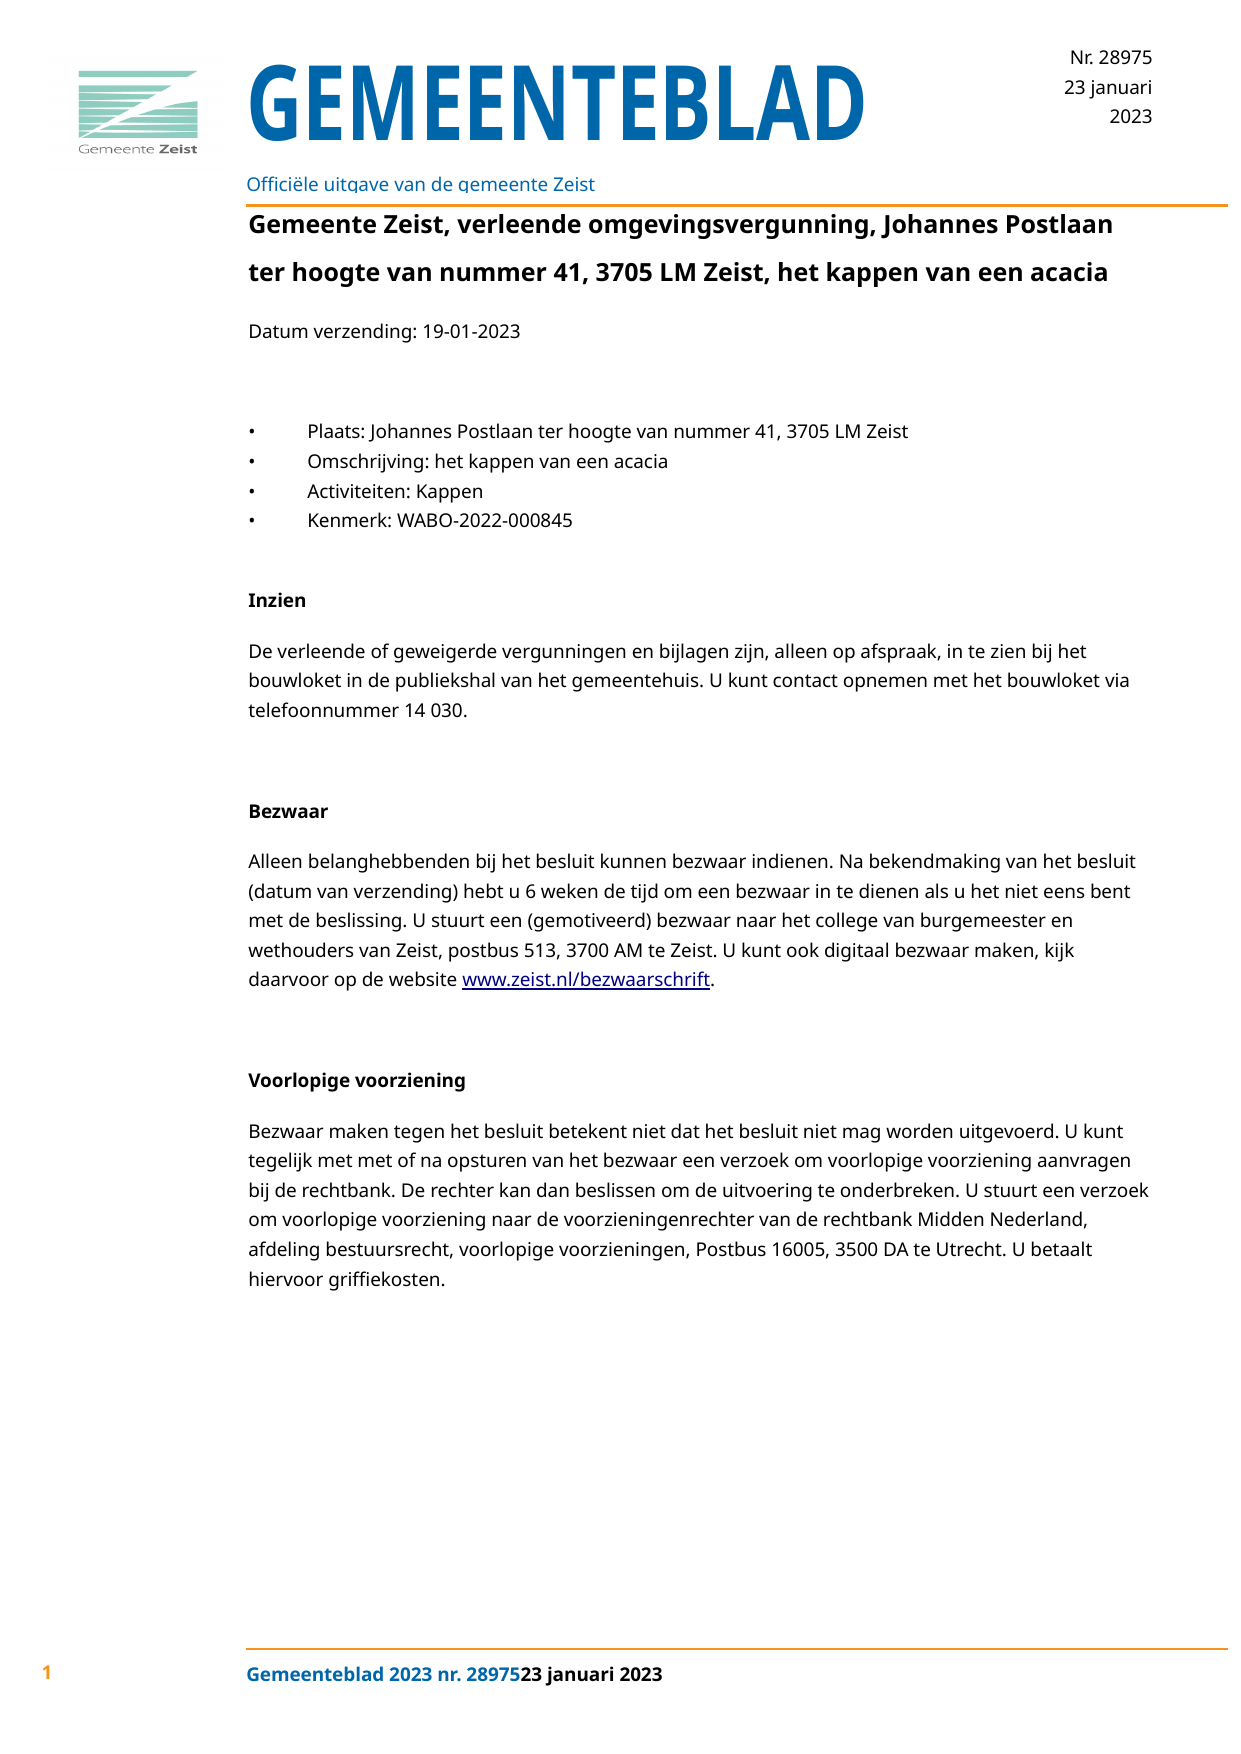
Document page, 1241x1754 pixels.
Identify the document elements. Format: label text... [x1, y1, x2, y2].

text Datum verzending: 19-01-2023 [248, 318, 1152, 344]
list Omschrijving: het kappen van een acacia [248, 448, 1152, 474]
picture [41, 47, 231, 172]
text Alleen belanghebbenden bij het besluit kunnen bezwaar indienen. Na bekendmaking van het besluit (datum van verzending) hebt u 6 weken de tijd om een bezwaar in te dienen als u het niet eens bent met de beslissing. U stuurt een (gemotiveerd) bezwaar naar het college van burgemeester en wethouders van Zeist, postbus 513, 3700 AM te Zeist. U kunt ook digitaal bezwaar maken, kijk daarvoor op de website www.zeist.nl/bezwaarschrift. [248, 848, 1152, 992]
text Bezwaar maken tegen het besluit betekent niet dat het besluit niet mag worden uitgevoerd. U kunt tegelijk met met of na opsturen van het bezwaar een verzoek om voorlopige voorziening aanvragen bij de rechtbank. De rechter kan dan beslissen om de uitvoering te onderbreken. U stuurt een verzoek om voorlopige voorziening naar de voorzieningenrechter van de rechtbank Midden Nederland, afdeling bestuursrecht, voorlopige voorzieningen, Postbus 16005, 3500 DA te Utrecht. U betaalt hiervoor griffiekosten. [248, 1118, 1152, 1292]
text Gemeente Zeist, verleende omgevingsvergunning, Johannes Postlaan ter hoogte van nummer 41, 3705 LM Zeist, het kappen van een acacia [248, 207, 1152, 288]
text De verleende of geweigerde vergunningen en bijlagen zijn, alleen op afspraak, in te zien bij het bouwloket in de publiekshal van het gemeentehuis. U kunt contact opnemen met het bouwloket via telefoonnummer 14 030. [248, 638, 1152, 723]
list Kenmerk: WABO-2022-000845 [248, 507, 1152, 533]
text Bezwaar [248, 798, 1152, 824]
list Plaats: Johannes Postlaan ter hoogte van nummer 41, 3705 LM Zeist [248, 419, 1152, 444]
text Inzien [248, 587, 1152, 613]
text Voorlopige voorziening [248, 1067, 1152, 1093]
list Activiteiten: Kappen [248, 478, 1152, 504]
